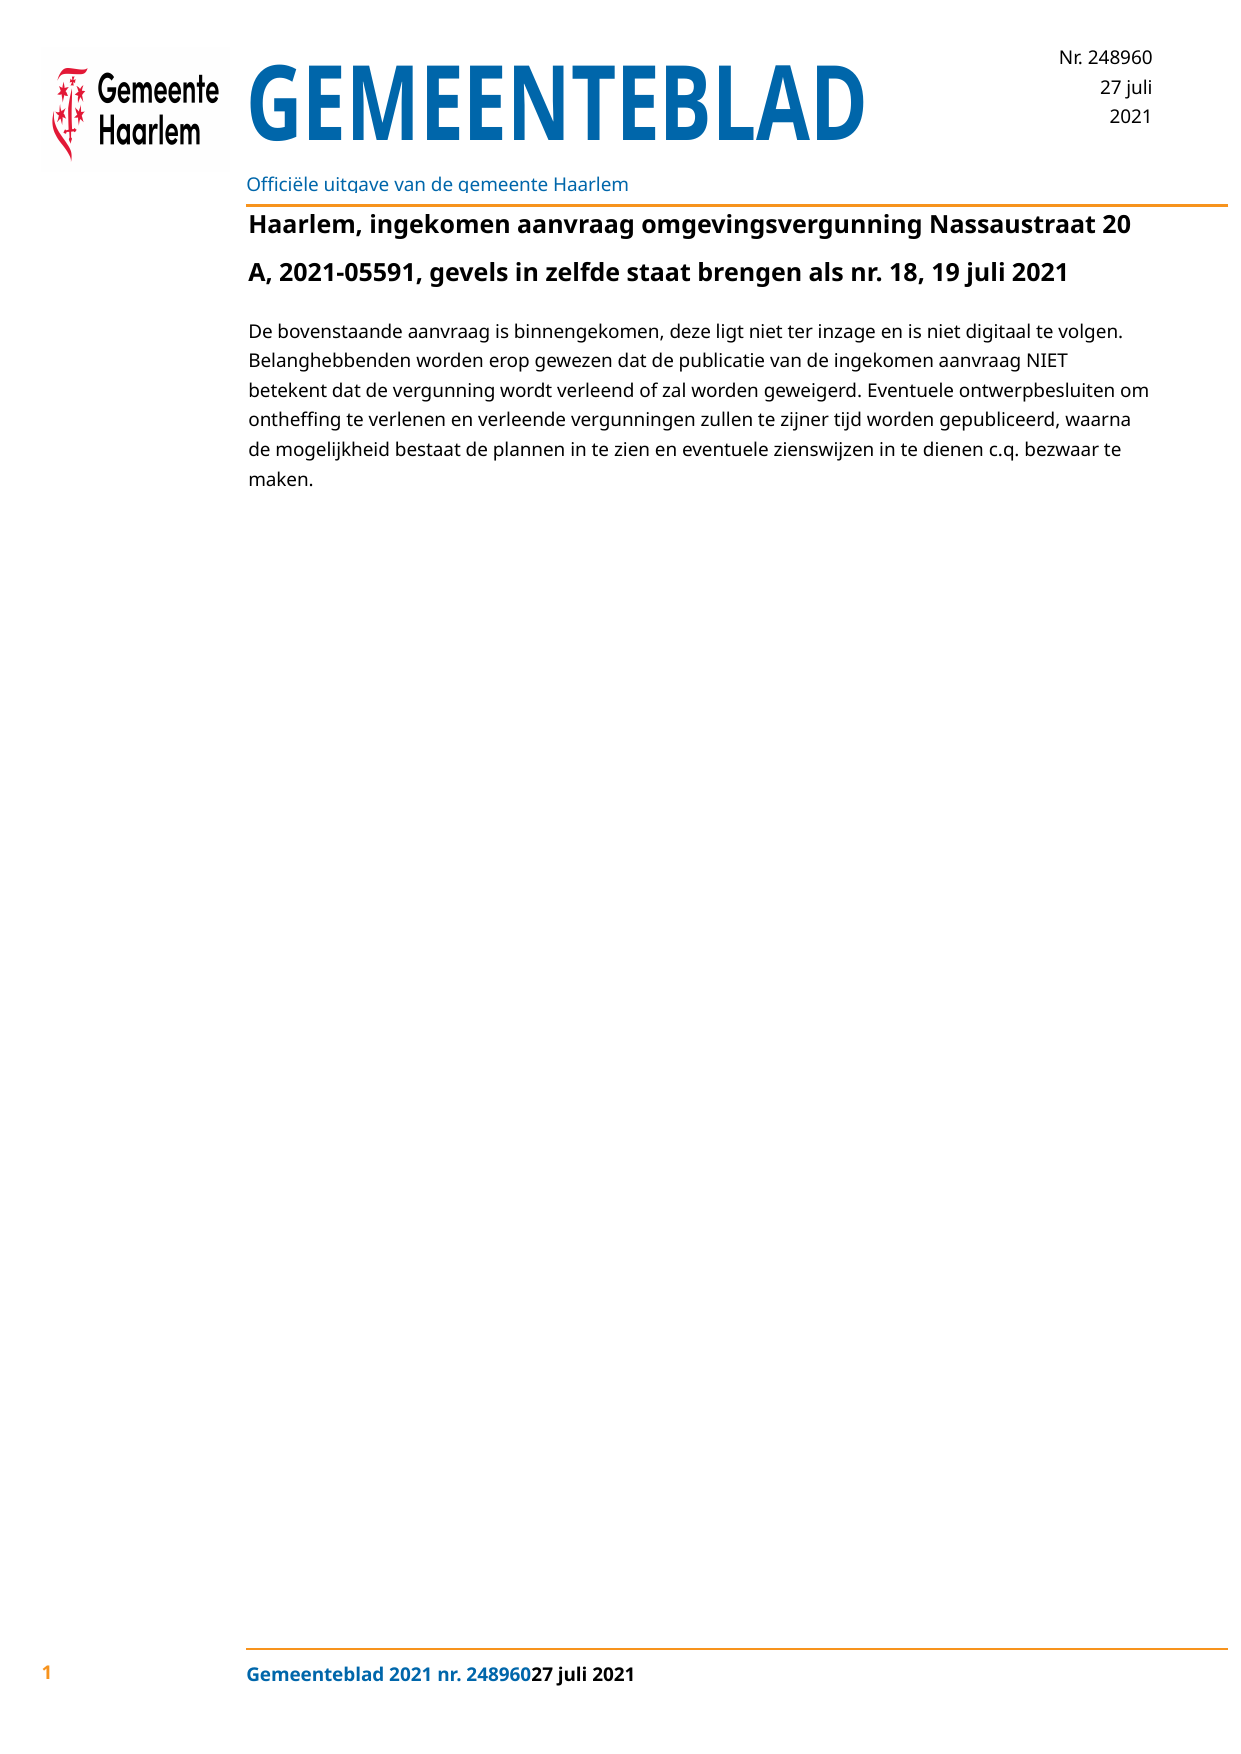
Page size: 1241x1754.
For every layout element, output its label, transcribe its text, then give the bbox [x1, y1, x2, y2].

picture [41, 47, 231, 172]
text Haarlem, ingekomen aanvraag omgevingsvergunning Nassaustraat 20 A, 2021-05591, gevels in zelfde staat brengen als nr. 18, 19 juli 2021 [248, 207, 1152, 288]
text De bovenstaande aanvraag is binnengekomen, deze ligt niet ter inzage en is niet digitaal te volgen. Belanghebbenden worden erop gewezen dat de publicatie van de ingekomen aanvraag NIET betekent dat de vergunning wordt verleend of zal worden geweigerd. Eventuele ontwerpbesluiten om ontheffing te verlenen en verleende vergunningen zullen te zijner tijd worden gepubliceerd, waarna de mogelijkheid bestaat de plannen in te zien en eventuele zienswijzen in te dienen c.q. bezwaar te maken. [248, 318, 1152, 492]
